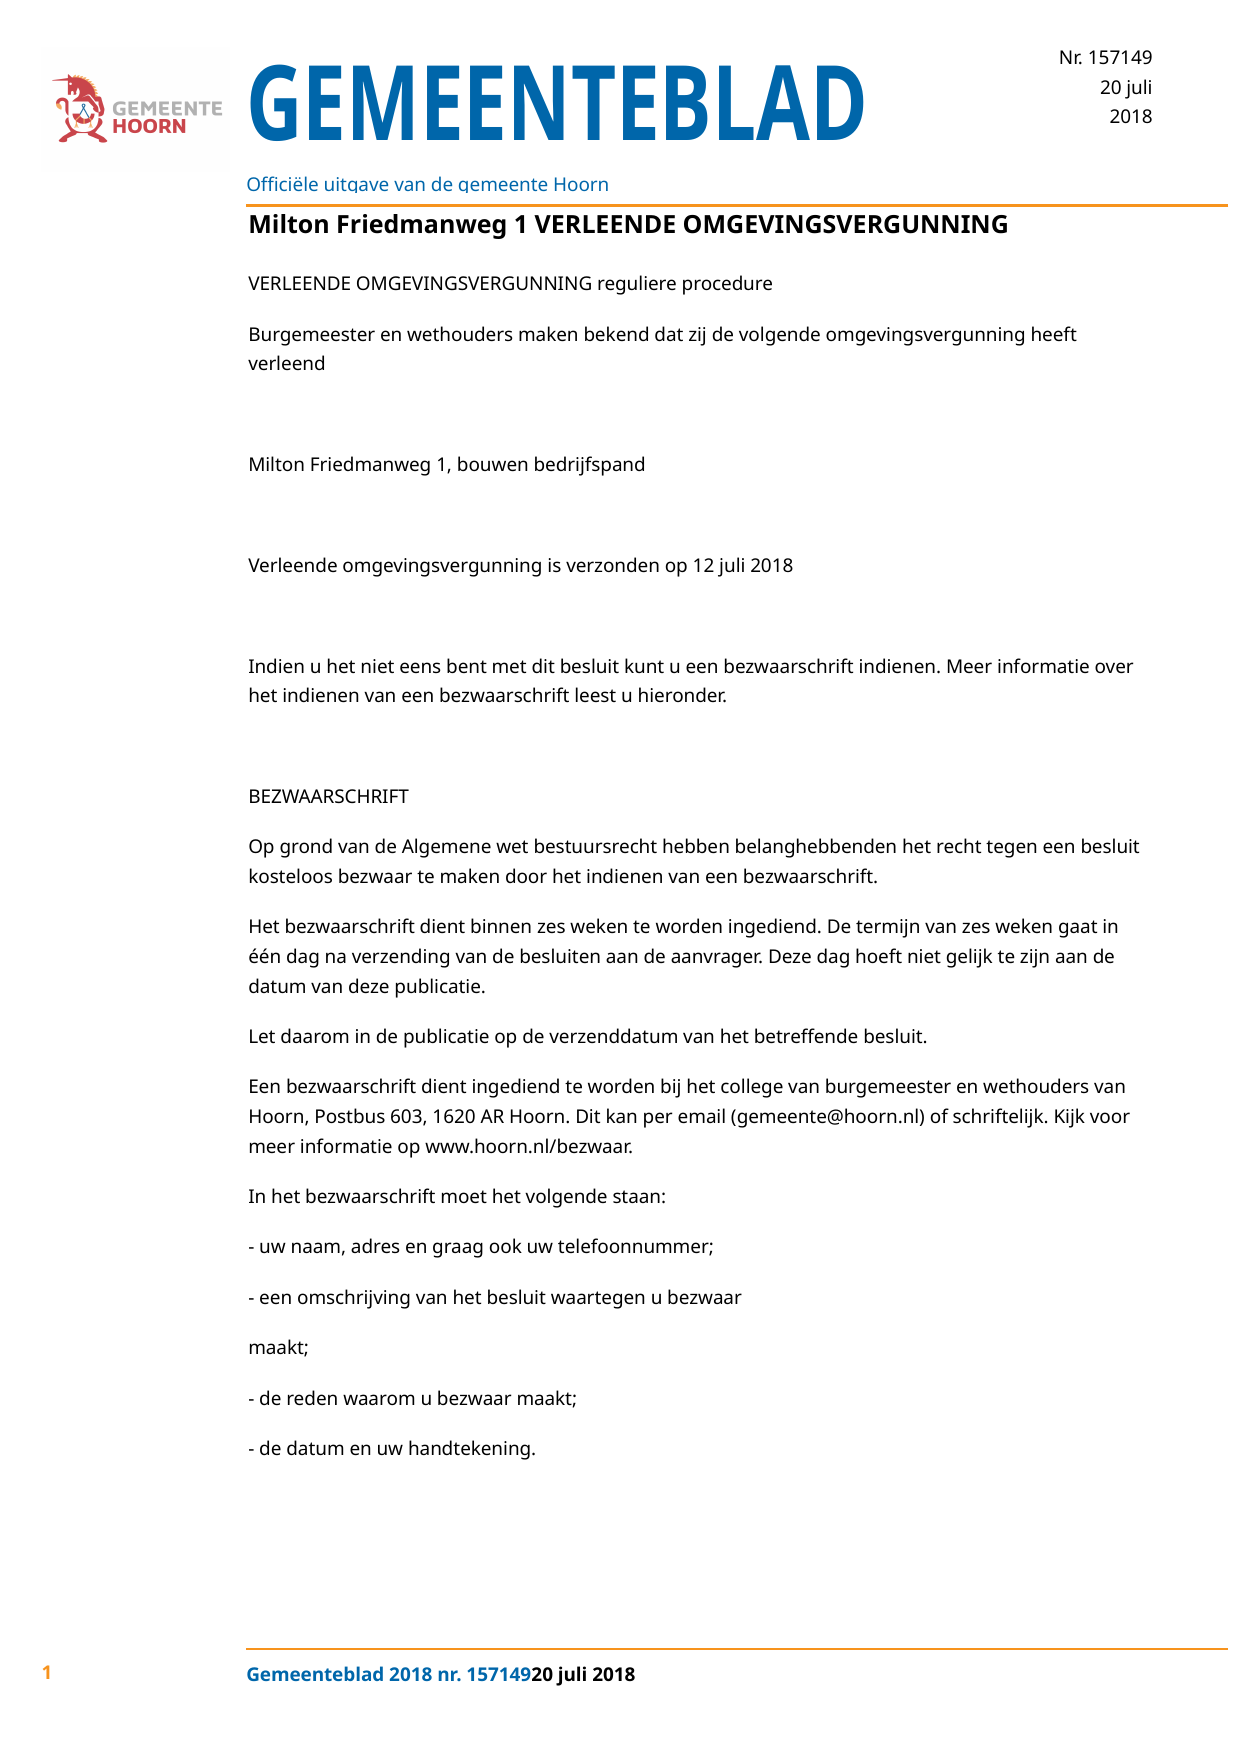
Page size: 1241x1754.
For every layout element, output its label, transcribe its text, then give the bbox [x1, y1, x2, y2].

text Milton Friedmanweg 1, bouwen bedrijfspand [248, 451, 1152, 477]
text - de datum en uw handtekening. [248, 1435, 1152, 1461]
text Een bezwaarschrift dient ingediend te worden bij het college van burgemeester en wethouders van Hoorn, Postbus 603, 1620 AR Hoorn. Dit kan per email (gemeente@hoorn.nl) of schriftelijk. Kijk voor meer informatie op www.hoorn.nl/bezwaar. [248, 1074, 1152, 1158]
text BEZWAARSCHRIFT [248, 783, 1152, 809]
text - de reden waarom u bezwaar maakt; [248, 1385, 1152, 1411]
text Indien u het niet eens bent met dit besluit kunt u een bezwaarschrift indienen. Meer informatie over het indienen van een bezwaarschrift leest u hieronder. [248, 653, 1152, 708]
text In het bezwaarschrift moet het volgende staan: [248, 1183, 1152, 1209]
text maakt; [248, 1334, 1152, 1360]
text - uw naam, adres en graag ook uw telefoonnummer; [248, 1234, 1152, 1259]
text Het bezwaarschrift dient binnen zes weken te worden ingediend. De termijn van zes weken gaat in één dag na verzending van de besluiten aan de aanvrager. Deze dag hoeft niet gelijk te zijn aan de datum van deze publicatie. [248, 914, 1152, 998]
text Op grond van de Algemene wet bestuursrecht hebben belanghebbenden het recht tegen een besluit kosteloos bezwaar te maken door het indienen van een bezwaarschrift. [248, 834, 1152, 889]
text Milton Friedmanweg 1 VERLEENDE OMGEVINGSVERGUNNING [248, 207, 1152, 241]
text Burgemeester en wethouders maken bekend dat zij de volgende omgevingsvergunning heeft verleend [248, 321, 1152, 376]
text Let daarom in de publicatie op de verzenddatum van het betreffende besluit. [248, 1023, 1152, 1049]
picture [41, 47, 231, 172]
text VERLEENDE OMGEVINGSVERGUNNING reguliere procedure [248, 270, 1152, 296]
text Verleende omgevingsvergunning is verzonden op 12 juli 2018 [248, 552, 1152, 578]
text - een omschrijving van het besluit waartegen u bezwaar [248, 1284, 1152, 1310]
